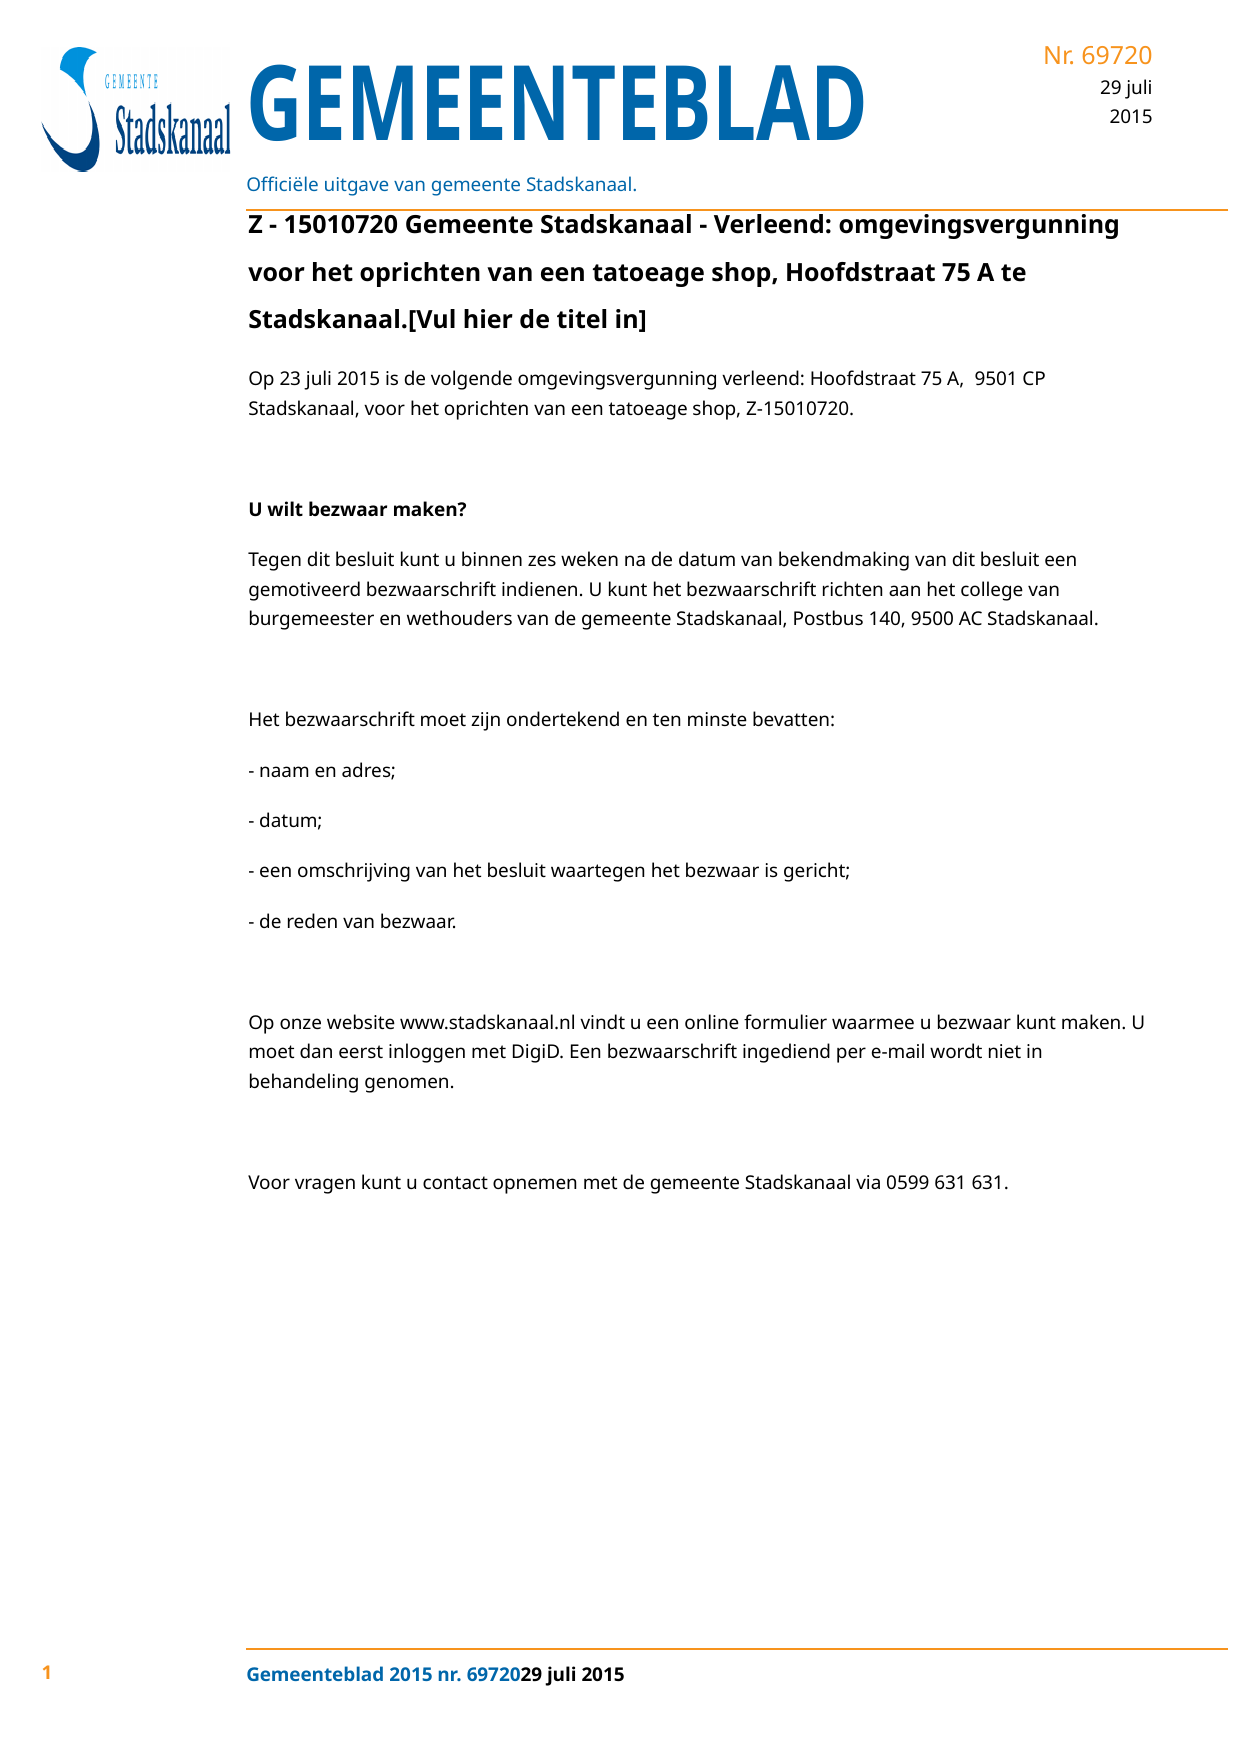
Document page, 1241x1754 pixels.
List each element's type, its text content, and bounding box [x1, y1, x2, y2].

text - naam en adres; [248, 757, 1152, 782]
text Voor vragen kunt u contact opnemen met de gemeente Stadskanaal via 0599 631 631. [248, 1169, 1152, 1194]
text - datum; [248, 807, 1152, 833]
text - de reden van bezwaar. [248, 908, 1152, 934]
text Z - 15010720 Gemeente Stadskanaal - Verleend: omgevingsvergunning voor het oprichten van een tatoeage shop, Hoofdstraat 75 A te Stadskanaal.[Vul hier de titel in] [248, 211, 1152, 336]
text Op 23 juli 2015 is de volgende omgevingsvergunning verleend: Hoofdstraat 75 A, 9501 CP Stadskanaal, voor het oprichten van een tatoeage shop, Z-15010720. [248, 366, 1152, 421]
text U wilt bezwaar maken? [248, 496, 1152, 522]
text Het bezwaarschrift moet zijn ondertekend en ten minste bevatten: [248, 706, 1152, 732]
text Tegen dit besluit kunt u binnen zes weken na de datum van bekendmaking van dit besluit een gemotiveerd bezwaarschrift indienen. U kunt het bezwaarschrift richten aan het college van burgemeester en wethouders van de gemeente Stadskanaal, Postbus 140, 9500 AC Stadskanaal. [248, 546, 1152, 631]
text - een omschrijving van het besluit waartegen het bezwaar is gericht; [248, 858, 1152, 883]
text Op onze website www.stadskanaal.nl vindt u een online formulier waarmee u bezwaar kunt maken. U moet dan eerst inloggen met DigiD. Een bezwaarschrift ingediend per e-mail wordt niet in behandeling genomen. [248, 1009, 1152, 1094]
picture [41, 47, 231, 172]
